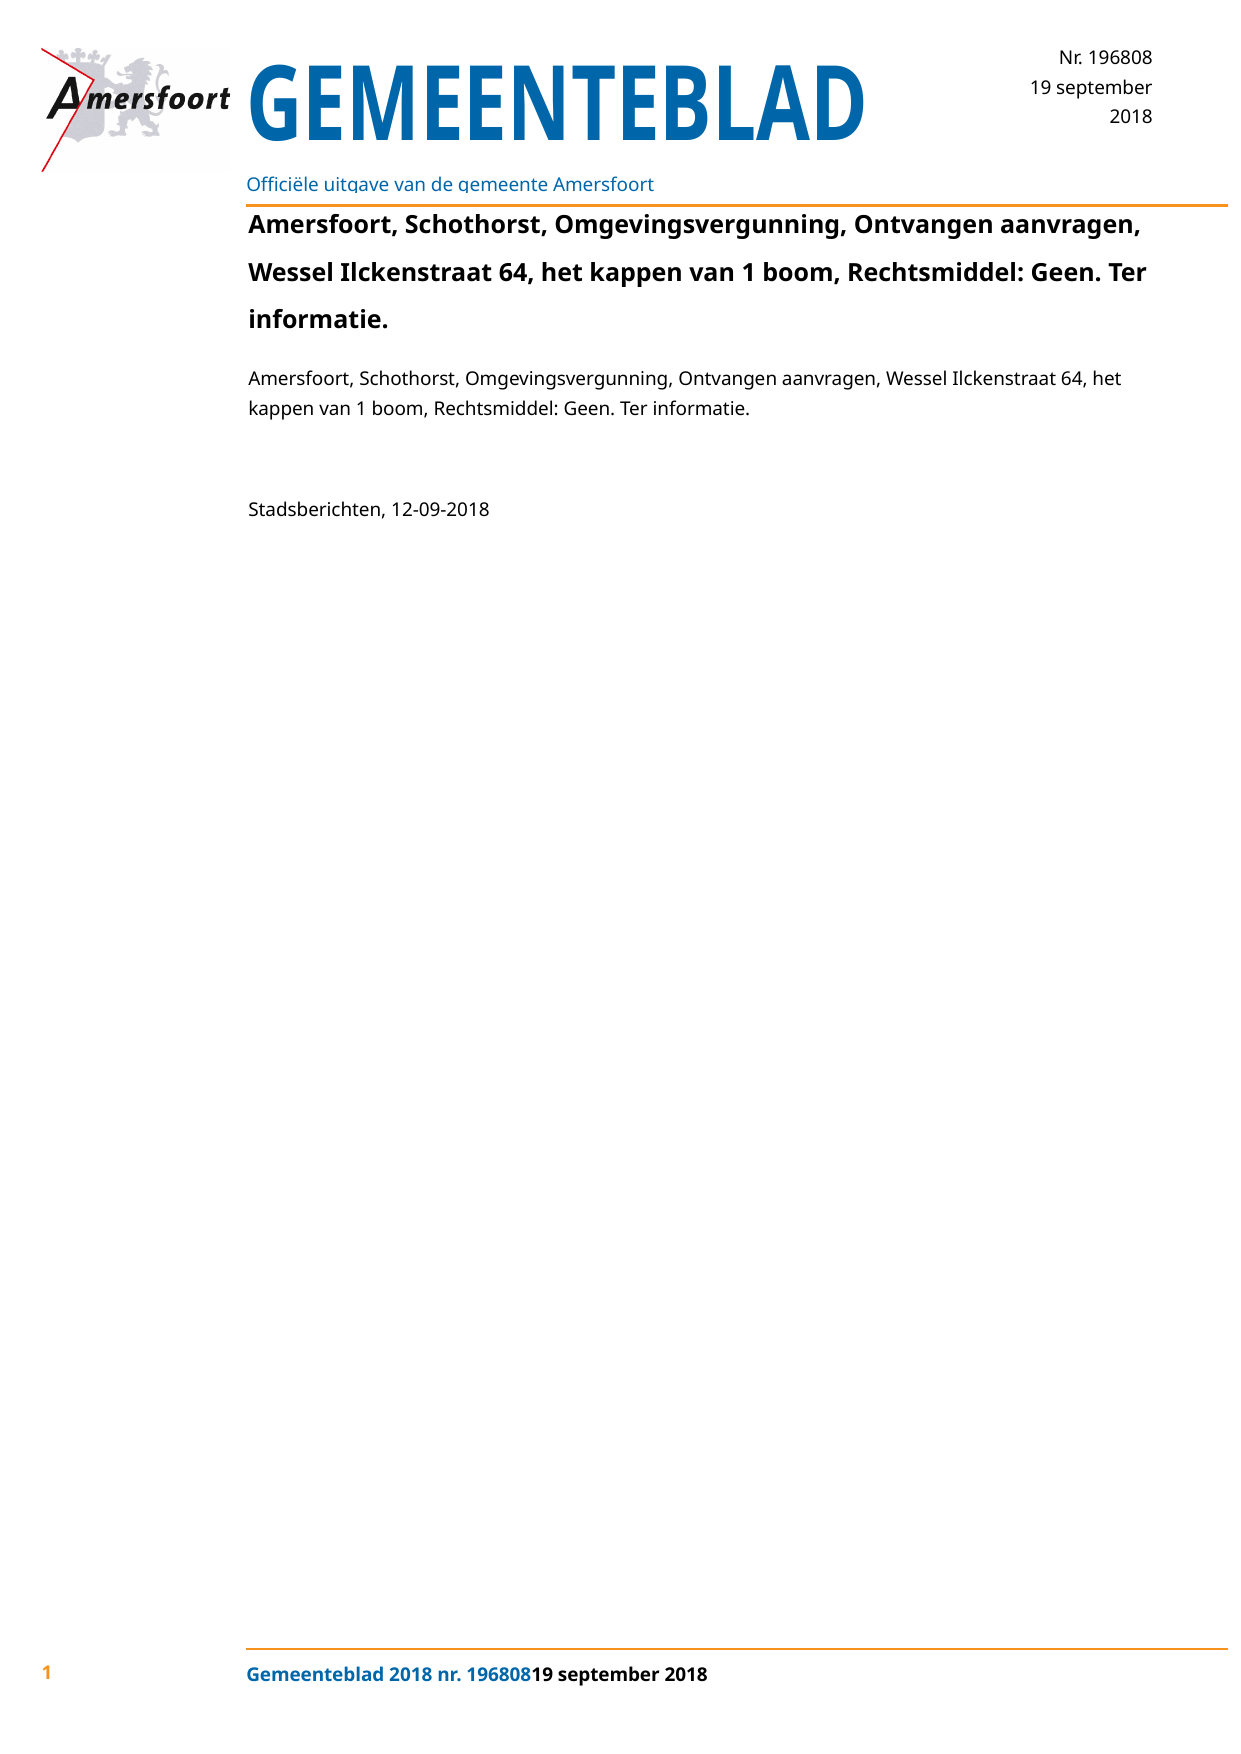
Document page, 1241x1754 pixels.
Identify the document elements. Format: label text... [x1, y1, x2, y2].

text Amersfoort, Schothorst, Omgevingsvergunning, Ontvangen aanvragen, Wessel Ilckenstraat 64, het kappen van 1 boom, Rechtsmiddel: Geen. Ter informatie. [248, 366, 1152, 421]
text Amersfoort, Schothorst, Omgevingsvergunning, Ontvangen aanvragen, Wessel Ilckenstraat 64, het kappen van 1 boom, Rechtsmiddel: Geen. Ter informatie. [248, 207, 1152, 336]
text Stadsberichten, 12-09-2018 [248, 496, 1152, 522]
picture [41, 47, 231, 172]
